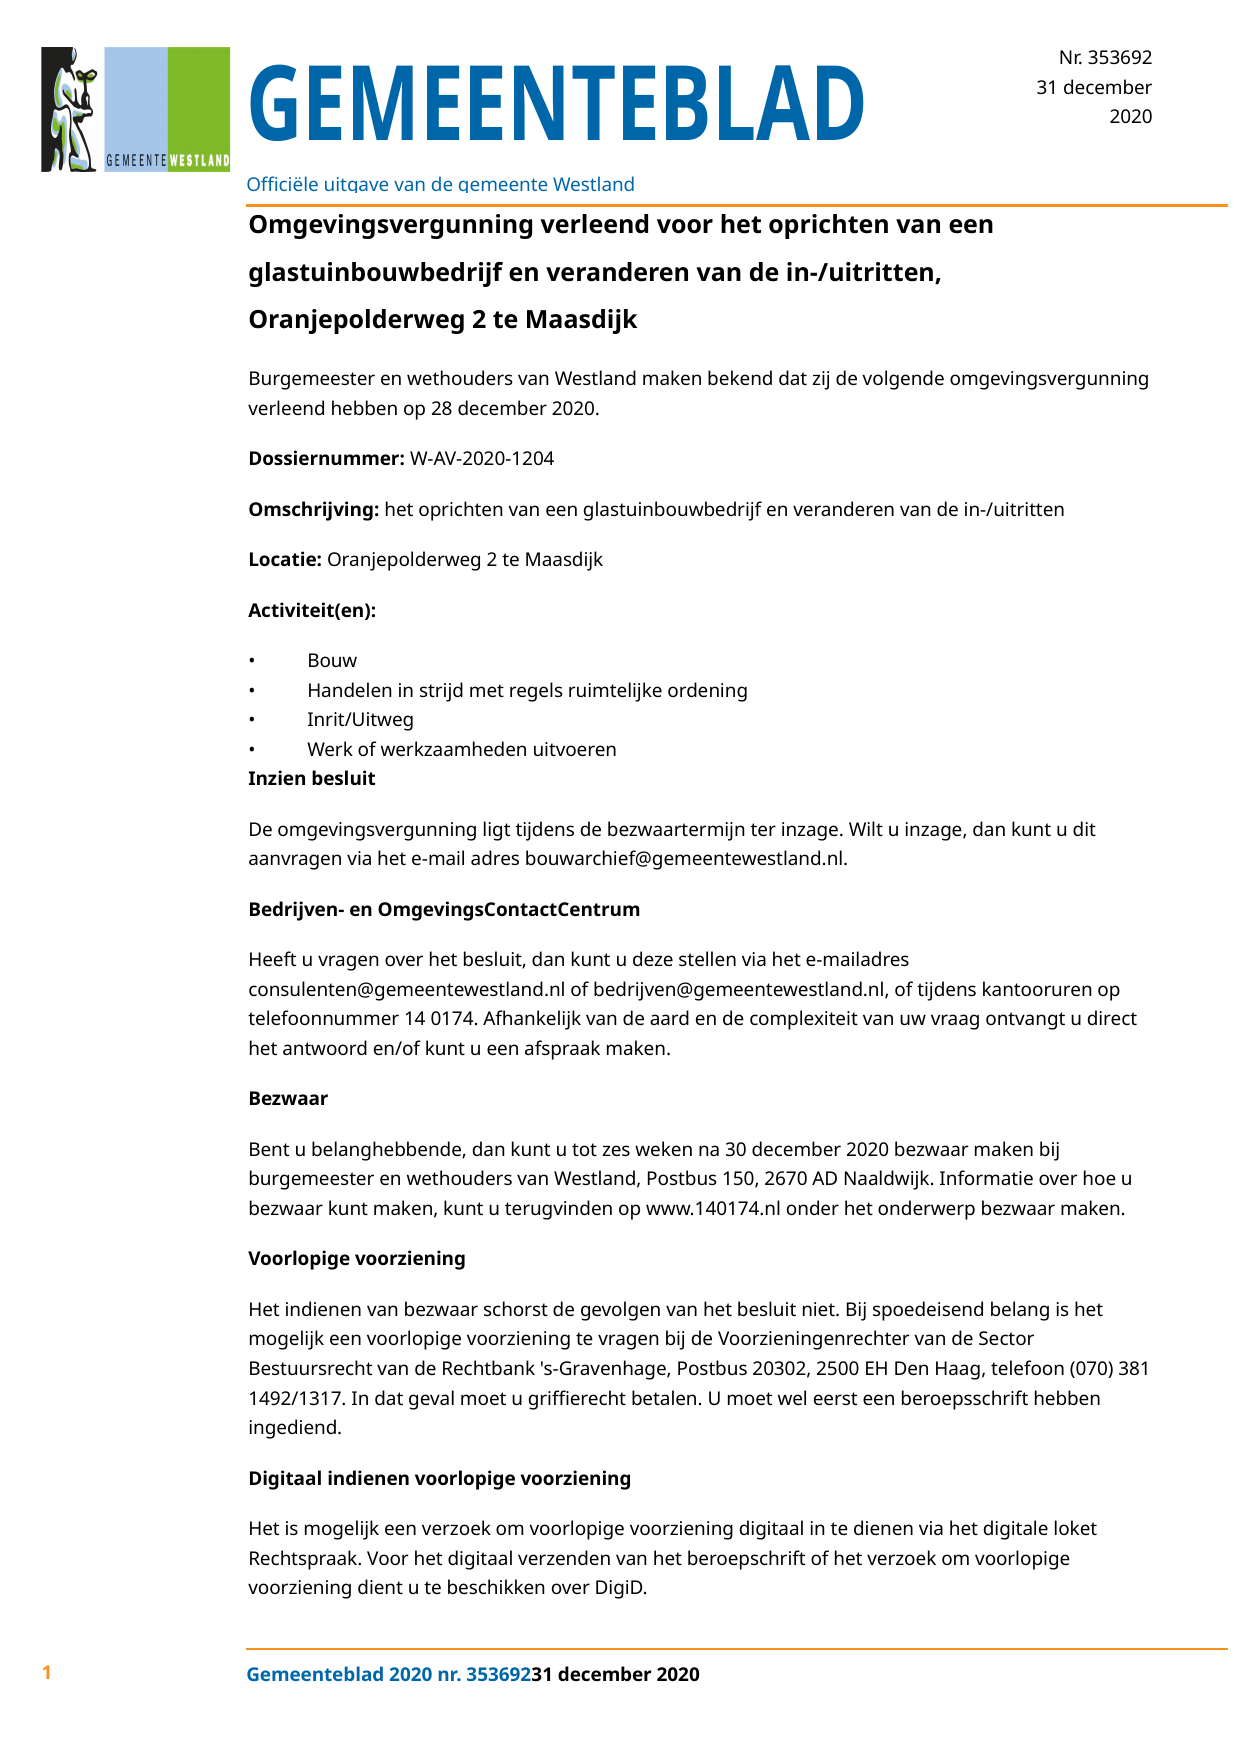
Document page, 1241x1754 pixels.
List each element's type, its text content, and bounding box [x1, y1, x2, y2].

text Digitaal indienen voorlopige voorziening [248, 1465, 1152, 1490]
text Burgemeester en wethouders van Westland maken bekend dat zij de volgende omgevingsvergunning verleend hebben op 28 december 2020. [248, 366, 1152, 421]
text Bent u belanghebbende, dan kunt u tot zes weken na 30 december 2020 bezwaar maken bij burgemeester en wethouders van Westland, Postbus 150, 2670 AD Naaldwijk. Informatie over hoe u bezwaar kunt maken, kunt u terugvinden op www.140174.nl onder het onderwerp bezwaar maken. [248, 1136, 1152, 1221]
text Omgevingsvergunning verleend voor het oprichten van een glastuinbouwbedrijf en veranderen van de in-/uitritten, Oranjepolderweg 2 te Maasdijk [248, 207, 1152, 336]
list Inrit/Uitweg [248, 706, 1152, 732]
list Werk of werkzaamheden uitvoeren [248, 736, 1152, 762]
picture [41, 47, 231, 172]
text Bedrijven- en OmgevingsContactCentrum [248, 896, 1152, 922]
text Dossiernummer: W-AV-2020-1204 [248, 446, 1152, 471]
list Handelen in strijd met regels ruimtelijke ordening [248, 677, 1152, 702]
text De omgevingsvergunning ligt tijdens de bezwaartermijn ter inzage. Wilt u inzage, dan kunt u dit aanvragen via het e-mail adres bouwarchief@gemeentewestland.nl. [248, 816, 1152, 871]
text Locatie: Oranjepolderweg 2 te Maasdijk [248, 546, 1152, 572]
text Bezwaar [248, 1086, 1152, 1111]
text Inzien besluit [248, 766, 1152, 791]
text Activiteit(en): [248, 597, 1152, 622]
list Bouw [248, 647, 1152, 673]
text Het is mogelijk een verzoek om voorlopige voorziening digitaal in te dienen via het digitale loket Rechtspraak. Voor het digitaal verzenden van het beroepschrift of het verzoek om voorlopige voorziening dient u te beschikken over DigiD. [248, 1515, 1152, 1600]
text Voorlopige voorziening [248, 1246, 1152, 1271]
text Omschrijving: het oprichten van een glastuinbouwbedrijf en veranderen van de in-/uitritten [248, 496, 1152, 522]
text Het indienen van bezwaar schorst de gevolgen van het besluit niet. Bij spoedeisend belang is het mogelijk een voorlopige voorziening te vragen bij de Voorzieningenrechter van de Sector Bestuursrecht van de Rechtbank 's-Gravenhage, Postbus 20302, 2500 EH Den Haag, telefoon (070) 381 1492/1317. In dat geval moet u griffierecht betalen. U moet wel eerst een beroepsschrift hebben ingediend. [248, 1296, 1152, 1440]
text Heeft u vragen over het besluit, dan kunt u deze stellen via het e-mailadres consulenten@gemeentewestland.nl of bedrijven@gemeentewestland.nl, of tijdens kantooruren op telefoonnummer 14 0174. Afhankelijk van de aard en de complexiteit van uw vraag ontvangt u direct het antwoord en/of kunt u een afspraak maken. [248, 946, 1152, 1061]
